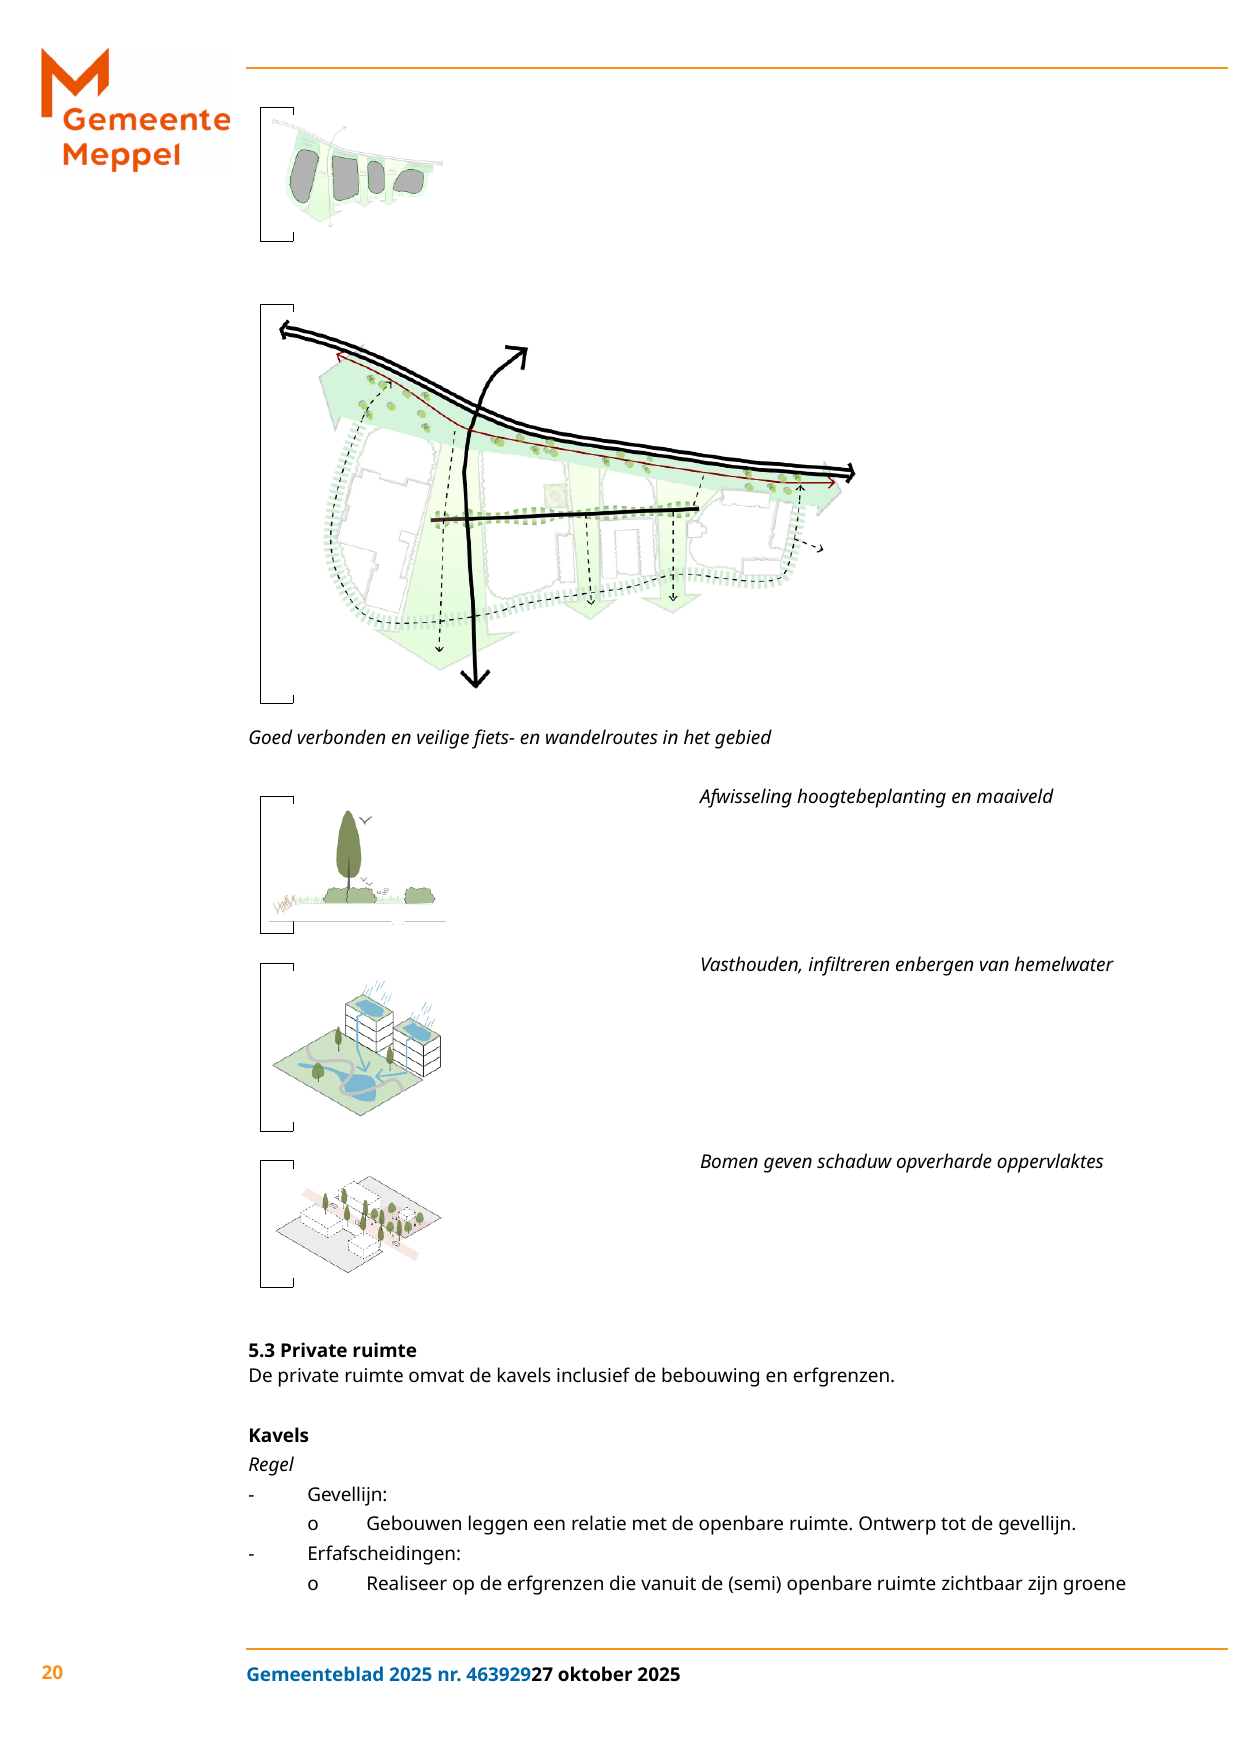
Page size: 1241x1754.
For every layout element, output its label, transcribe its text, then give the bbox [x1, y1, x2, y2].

table_cell Vasthouden, infiltreren enbergen van hemelwater [700, 951, 1152, 1148]
table_cell [248, 951, 700, 1148]
picture [268, 1169, 447, 1278]
table_header [261, 925, 293, 933]
list Gebouwen leggen een relatie met de openbare ruimte. Ontwerp tot de gevellijn. [307, 1511, 1152, 1536]
picture [268, 971, 447, 1122]
picture [268, 312, 860, 695]
table_cell Bomen geven schaduw opverharde oppervlaktes [700, 1148, 1152, 1304]
picture [41, 47, 231, 172]
table_header [261, 797, 293, 804]
picture [268, 115, 447, 232]
picture [268, 804, 447, 925]
table_header [248, 925, 700, 951]
table_header [248, 805, 260, 924]
table_header [248, 784, 700, 804]
list Gevellijn: [248, 1481, 1152, 1507]
table_header Afwisseling hoogtebeplanting en maaiveld [700, 784, 1152, 951]
text Goed verbonden en veilige fiets- en wandelroutes in het gebied [248, 724, 1152, 750]
text Regel [248, 1451, 1152, 1477]
text Kavels [248, 1422, 1152, 1448]
list Realiseer op de erfgrenzen die vanuit de (semi) openbare ruimte zichtbaar zijn groene [307, 1570, 1152, 1596]
text De private ruimte omvat de kavels inclusief de bebouwing en erfgrenzen. [248, 1363, 1152, 1388]
text 5.3 Private ruimte [248, 1337, 1152, 1363]
table_header [447, 805, 700, 924]
list Erfafscheidingen: [248, 1540, 1152, 1566]
table_header [261, 805, 268, 924]
table_cell [248, 1148, 700, 1304]
